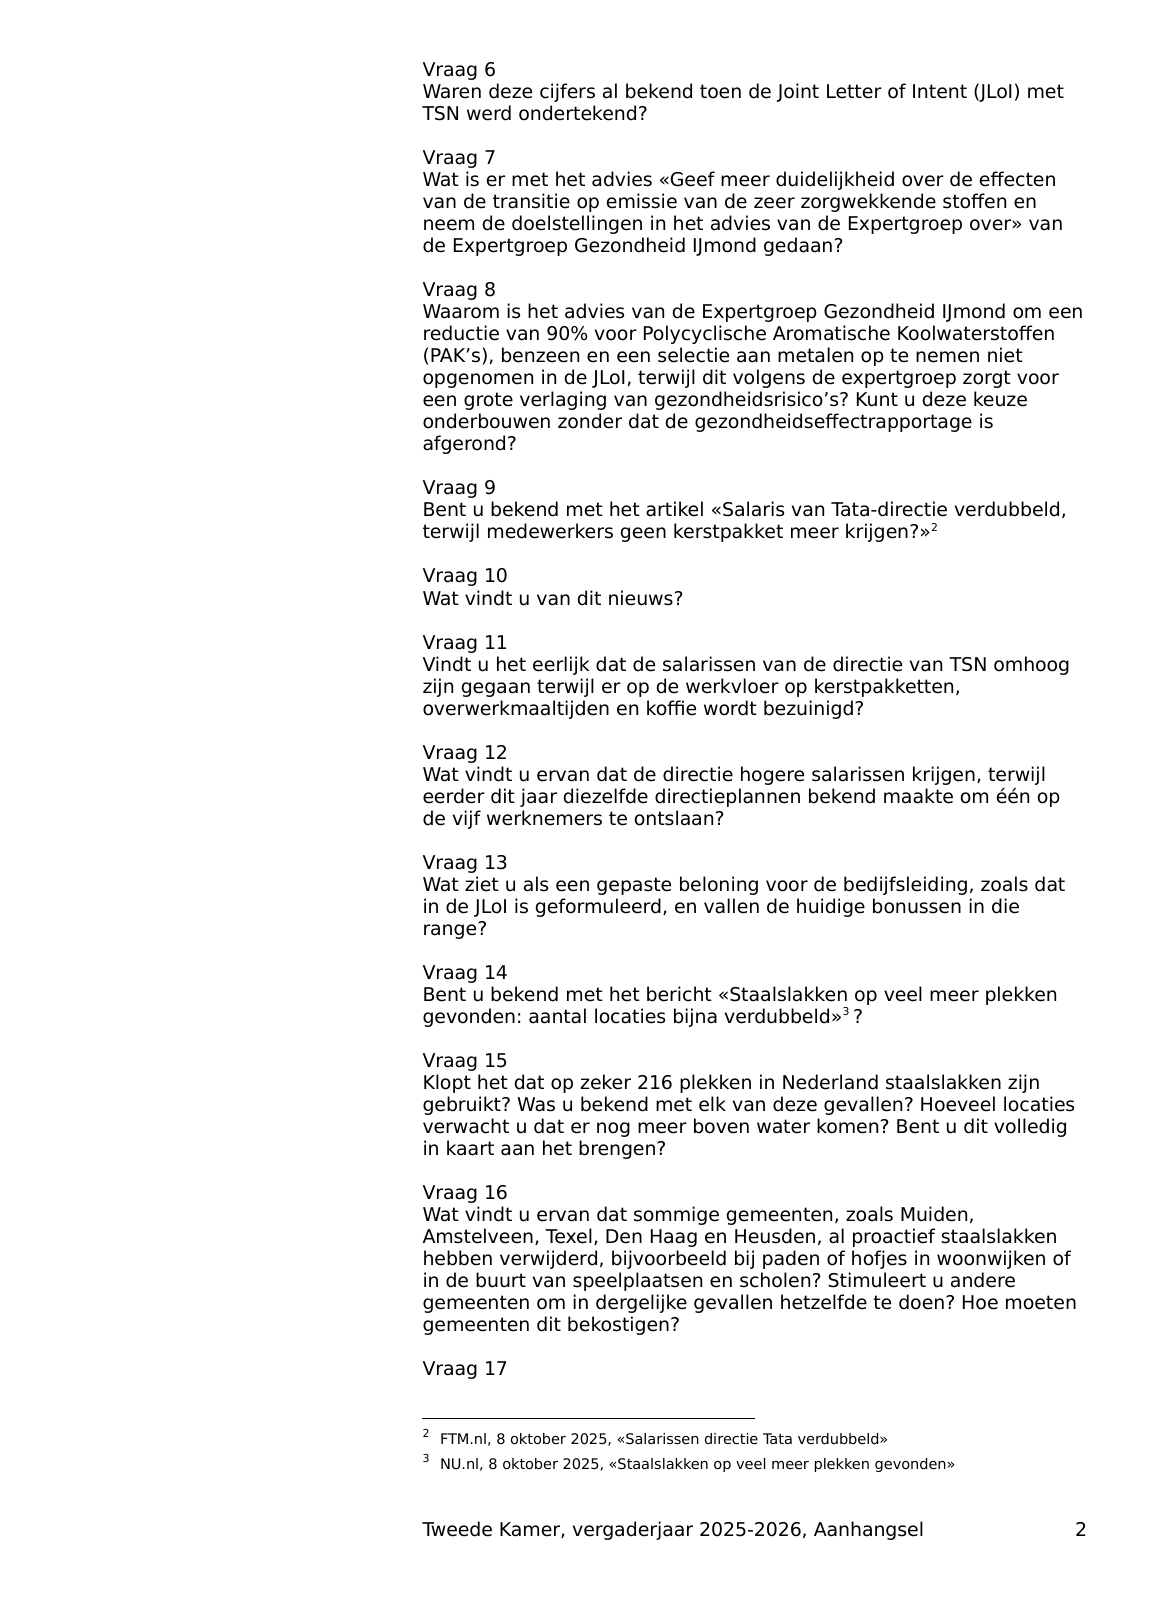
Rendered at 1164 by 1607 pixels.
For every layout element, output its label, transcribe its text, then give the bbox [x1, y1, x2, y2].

text Vraag 14 [422, 962, 1087, 984]
text Wat vindt u van dit nieuws? [422, 587, 1087, 609]
text FTM.nl, 8 oktober 2025, «Salarissen directie Tata verdubbeld» [422, 1427, 1087, 1449]
text Vraag 17 [422, 1358, 1087, 1380]
text Wat vindt u ervan dat de directie hogere salarissen krijgen, terwijl eerder dit jaar diezelfde directieplannen bekend maakte om één op de vijf werknemers te ontslaan? [422, 764, 1087, 829]
text Vraag 11 [422, 632, 1087, 653]
text Waarom is het advies van de Expertgroep Gezondheid IJmond om een reductie van 90% voor Polycyclische Aromatische Koolwaterstoffen (PAK’s), benzeen en een selectie aan metalen op te nemen niet opgenomen in de JLoI, terwijl dit volgens de expertgroep zorgt voor een grote verlaging van gezondheidsrisico’s? Kunt u deze keuze onderbouwen zonder dat de gezondheidseffectrapportage is afgerond? [422, 301, 1087, 455]
text Vindt u het eerlijk dat de salarissen van de directie van TSN omhoog zijn gegaan terwijl er op de werkvloer op kerstpakketten, overwerkmaaltijden en koffie wordt bezuinigd? [422, 653, 1087, 719]
text Vraag 16 [422, 1182, 1087, 1204]
text Vraag 7 [422, 147, 1087, 169]
text NU.nl, 8 oktober 2025, «Staalslakken op veel meer plekken gevonden» [422, 1452, 1087, 1474]
text Vraag 6 [422, 59, 1087, 81]
text Wat vindt u ervan dat sommige gemeenten, zoals Muiden, Amstelveen, Texel, Den Haag en Heusden, al proactief staalslakken hebben verwijderd, bijvoorbeeld bij paden of hofjes in woonwijken of in de buurt van speelplaatsen en scholen? Stimuleert u andere gemeenten om in dergelijke gevallen hetzelfde te doen? Hoe moeten gemeenten dit bekostigen? [422, 1204, 1087, 1336]
text Wat is er met het advies «Geef meer duidelijkheid over de effecten van de transitie op emissie van de zeer zorgwekkende stoffen en neem de doelstellingen in het advies van de Expertgroep over» van de Expertgroep Gezondheid IJmond gedaan? [422, 169, 1087, 257]
text Waren deze cijfers al bekend toen de Joint Letter of Intent (JLoI) met TSN werd ondertekend? [422, 81, 1087, 125]
text Klopt het dat op zeker 216 plekken in Nederland staalslakken zijn gebruikt? Was u bekend met elk van deze gevallen? Hoeveel locaties verwacht u dat er nog meer boven water komen? Bent u dit volledig in kaart aan het brengen? [422, 1072, 1087, 1160]
text Wat ziet u als een gepaste beloning voor de bedijfsleiding, zoals dat in de JLoI is geformuleerd, en vallen de huidige bonussen in die range? [422, 874, 1087, 940]
text Vraag 12 [422, 742, 1087, 764]
text Vraag 15 [422, 1050, 1087, 1072]
text Vraag 9 [422, 477, 1087, 499]
text Vraag 10 [422, 565, 1087, 587]
text Bent u bekend met het bericht «Staalslakken op veel meer plekken gevonden: aantal locaties bijna verdubbeld»? [422, 984, 1087, 1028]
text Vraag 8 [422, 279, 1087, 301]
text Vraag 13 [422, 852, 1087, 874]
text Bent u bekend met het artikel «Salaris van Tata-directie verdubbeld, terwijl medewerkers geen kerstpakket meer krijgen?» [422, 499, 1087, 543]
